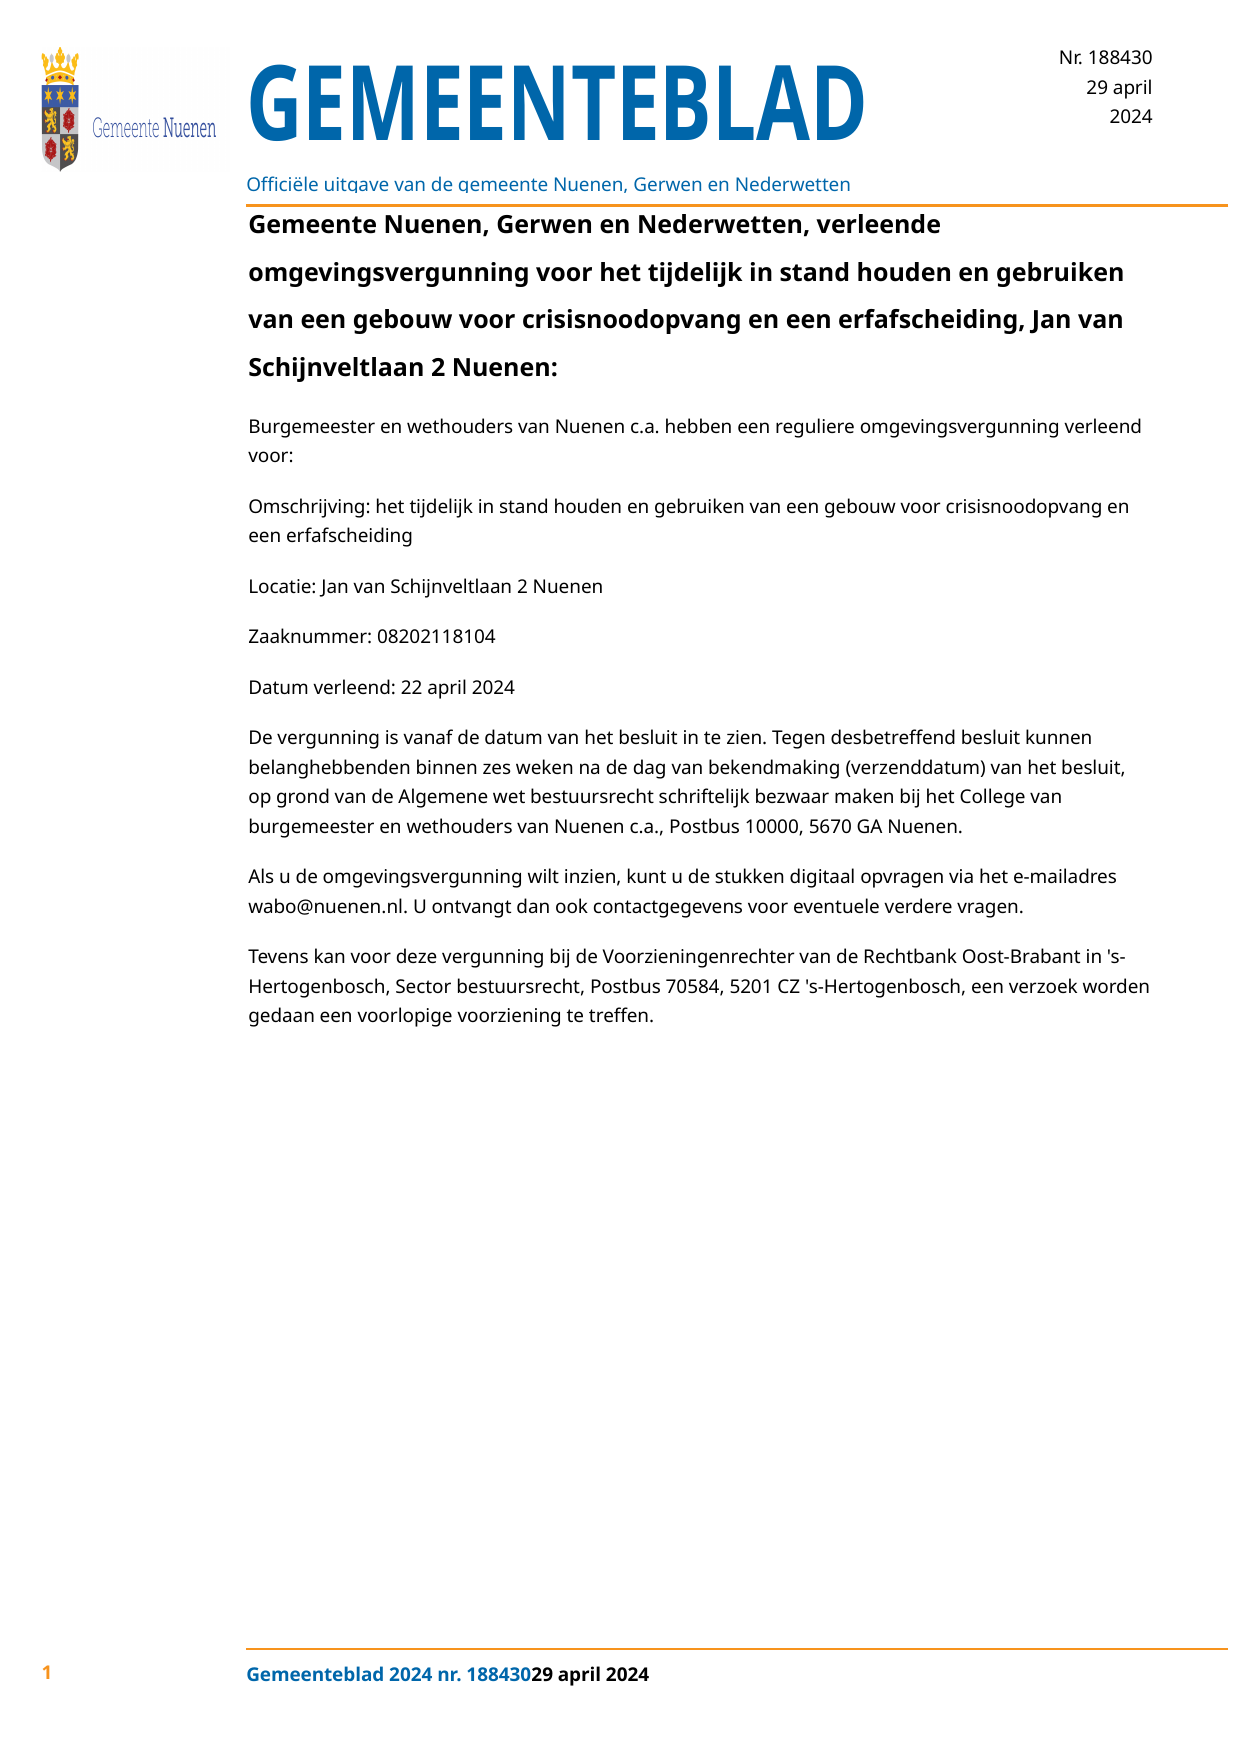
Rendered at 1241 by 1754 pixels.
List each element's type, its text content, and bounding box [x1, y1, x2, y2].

text Burgemeester en wethouders van Nuenen c.a. hebben een reguliere omgevingsvergunning verleend voor: [248, 413, 1152, 468]
text Gemeente Nuenen, Gerwen en Nederwetten, verleende omgevingsvergunning voor het tijdelijk in stand houden en gebruiken van een gebouw voor crisisnoodopvang en een erfafscheiding, Jan van Schijnveltlaan 2 Nuenen: [248, 207, 1152, 384]
text Omschrijving: het tijdelijk in stand houden en gebruiken van een gebouw voor crisisnoodopvang en een erfafscheiding [248, 493, 1152, 548]
text Tevens kan voor deze vergunning bij de Voorzieningenrechter van de Rechtbank Oost-Brabant in 's-Hertogenbosch, Sector bestuursrecht, Postbus 70584, 5201 CZ 's-Hertogenbosch, een verzoek worden gedaan een voorlopige voorziening te treffen. [248, 943, 1152, 1028]
text Als u de omgevingsvergunning wilt inzien, kunt u de stukken digitaal opvragen via het e-mailadres wabo@nuenen.nl. U ontvangt dan ook contactgegevens voor eventuele verdere vragen. [248, 863, 1152, 919]
text Locatie: Jan van Schijnveltlaan 2 Nuenen [248, 573, 1152, 599]
text De vergunning is vanaf de datum van het besluit in te zien. Tegen desbetreffend besluit kunnen belanghebbenden binnen zes weken na de dag van bekendmaking (verzenddatum) van het besluit, op grond van de Algemene wet bestuursrecht schriftelijk bezwaar maken bij het College van burgemeester en wethouders van Nuenen c.a., Postbus 10000, 5670 GA Nuenen. [248, 724, 1152, 839]
text Zaaknummer: 08202118104 [248, 623, 1152, 649]
text Datum verleend: 22 april 2024 [248, 674, 1152, 700]
picture [41, 47, 231, 172]
